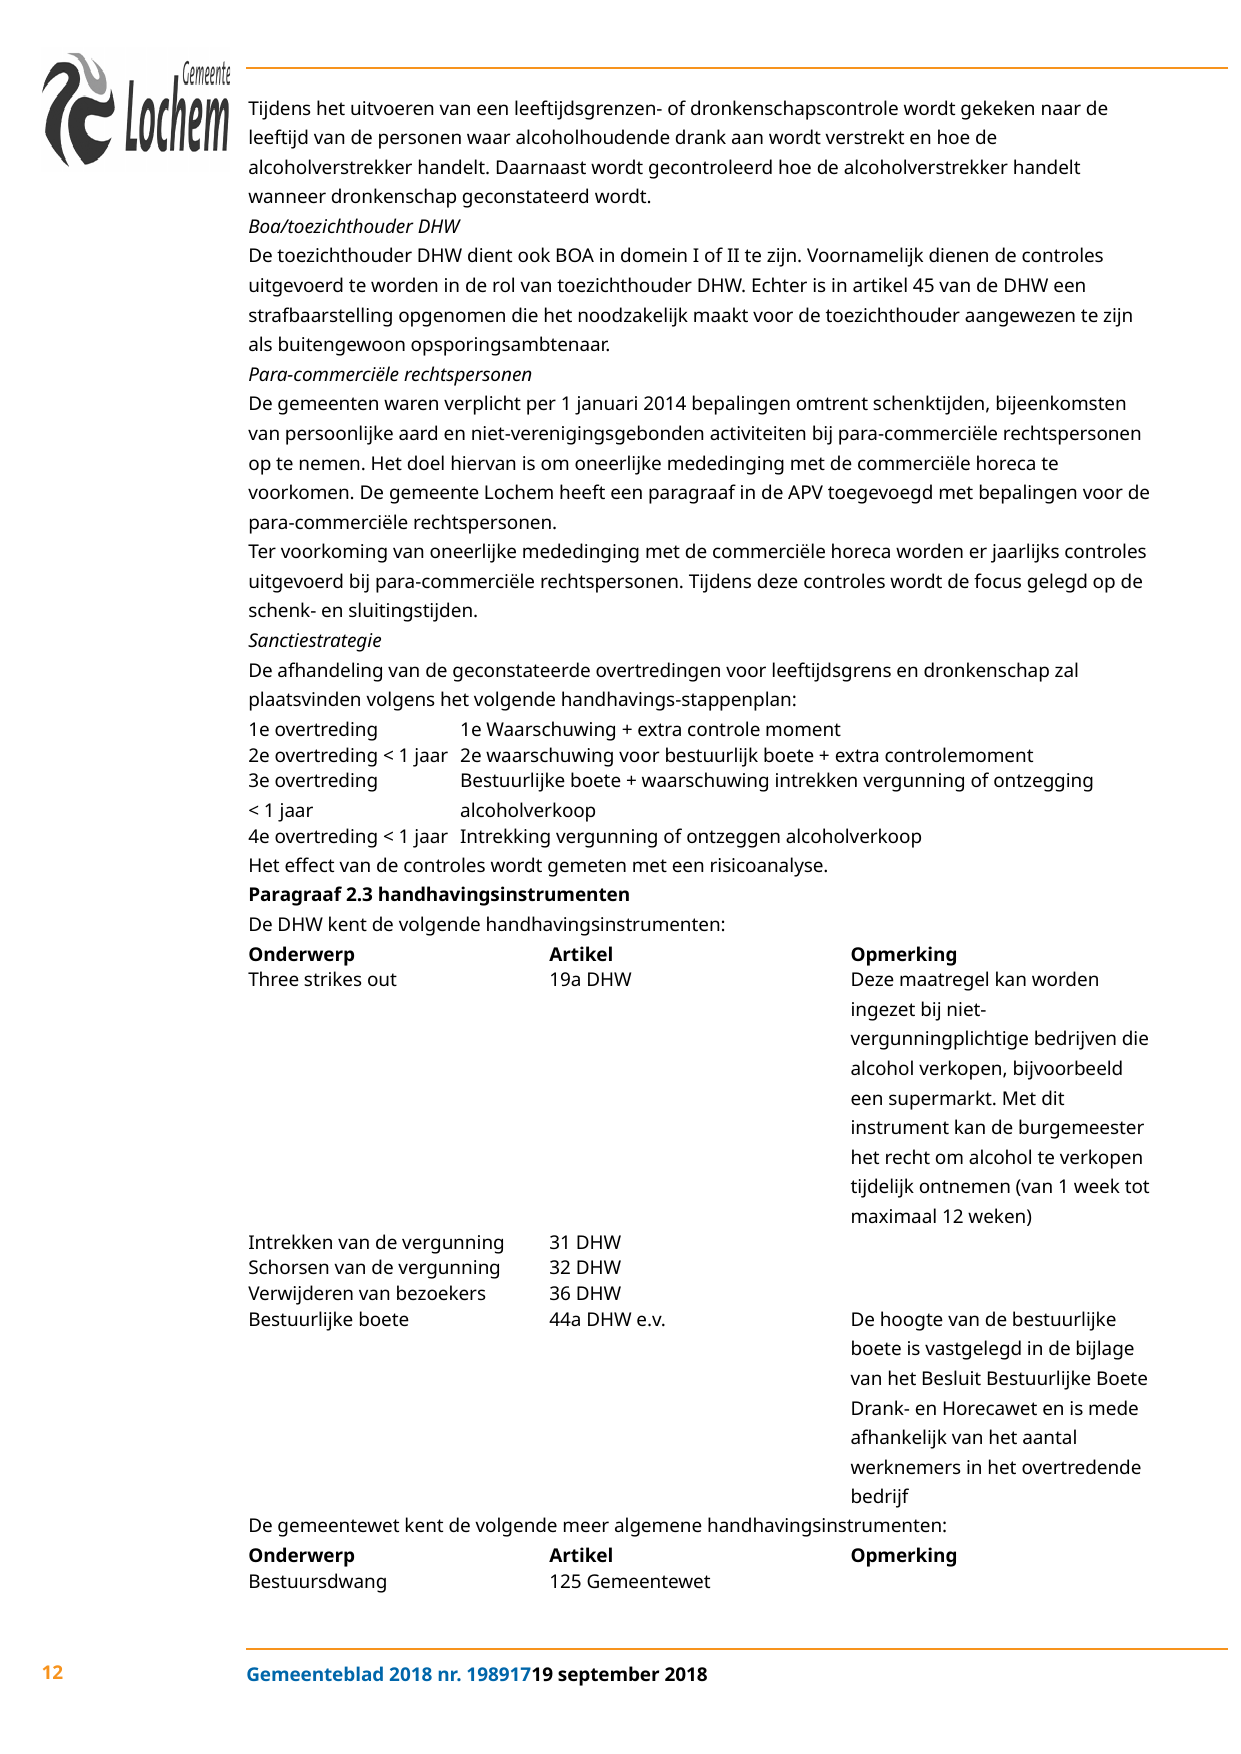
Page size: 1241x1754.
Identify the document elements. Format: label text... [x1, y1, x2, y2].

table_cell Intrekken van de vergunning [248, 1229, 549, 1254]
text De toezichthouder DHW dient ook BOA in domein I of II te zijn. Voornamelijk dienen de controles uitgevoerd te worden in de rol van toezichthouder DHW. Echter is in artikel 45 van de DHW een strafbaarstelling opgenomen die het noodzakelijk maakt voor de toezichthouder aangewezen te zijn als buitengewoon opsporingsambtenaar. [248, 243, 1152, 357]
table_header Artikel [549, 1542, 850, 1568]
table_cell [850, 1568, 1152, 1594]
table_cell Deze maatregel kan worden ingezet bij niet- vergunningplichtige bedrijven die alcohol verkopen, bijvoorbeeld een supermarkt. Met dit instrument kan de burgemeester het recht om alcohol te verkopen tijdelijk ontnemen (van 1 week tot maximaal 12 weken) [850, 966, 1152, 1229]
table_cell [850, 1229, 1152, 1254]
table_cell [850, 1255, 1152, 1280]
table_cell Bestuurlijke boete + waarschuwing intrekken vergunning of ontzegging alcoholverkoop [460, 768, 1152, 823]
table_cell Schorsen van de vergunning [248, 1255, 549, 1280]
table_header 1e overtreding [248, 716, 460, 742]
text Het effect van de controles wordt gemeten met een risicoanalyse. [248, 852, 1152, 878]
table_cell De hoogte van de bestuurlijke boete is vastgelegd in de bijlage van het Besluit Bestuurlijke Boete Drank- en Horecawet en is mede afhankelijk van het aantal werknemers in het overtredende bedrijf [850, 1306, 1152, 1509]
table_cell 44a DHW e.v. [549, 1306, 850, 1509]
table_cell 36 DHW [549, 1280, 850, 1306]
text Paragraaf 2.3 handhavingsinstrumenten [248, 881, 1152, 907]
table_cell 31 DHW [549, 1229, 850, 1254]
table_cell 125 Gemeentewet [549, 1568, 850, 1594]
table_header Artikel [549, 941, 850, 966]
table_header Onderwerp [248, 941, 549, 966]
text Para-commerciële rechtspersonen [248, 361, 1152, 387]
table_header Opmerking [850, 1542, 1152, 1568]
text Boa/toezichthouder DHW [248, 213, 1152, 239]
table_cell Bestuurlijke boete [248, 1306, 549, 1509]
text De gemeenten waren verplicht per 1 januari 2014 bepalingen omtrent schenktijden, bijeenkomsten van persoonlijke aard en niet-verenigingsgebonden activiteiten bij para-commerciële rechtspersonen op te nemen. Het doel hiervan is om oneerlijke mededinging met de commerciële horeca te voorkomen. De gemeente Lochem heeft een paragraaf in de APV toegevoegd met bepalingen voor de para-commerciële rechtspersonen. [248, 391, 1152, 535]
table_cell Three strikes out [248, 966, 549, 1229]
table_cell 4e overtreding < 1 jaar [248, 823, 460, 849]
table_cell Verwijderen van bezoekers [248, 1280, 549, 1306]
text Sanctiestrategie [248, 627, 1152, 653]
table_header 1e Waarschuwing + extra controle moment [460, 716, 1152, 742]
table_header Opmerking [850, 941, 1152, 966]
text De afhandeling van de geconstateerde overtredingen voor leeftijdsgrens en dronkenschap zal plaatsvinden volgens het volgende handhavings-stappenplan: [248, 657, 1152, 712]
table_cell [850, 1280, 1152, 1306]
table_cell 2e overtreding < 1 jaar [248, 742, 460, 768]
table_cell Bestuursdwang [248, 1568, 549, 1594]
table_cell 2e waarschuwing voor bestuurlijk boete + extra controlemoment [460, 742, 1152, 768]
text Tijdens het uitvoeren van een leeftijdsgrenzen- of dronkenschapscontrole wordt gekeken naar de leeftijd van de personen waar alcoholhoudende drank aan wordt verstrekt en hoe de alcoholverstrekker handelt. Daarnaast wordt gecontroleerd hoe de alcoholverstrekker handelt wanneer dronkenschap geconstateerd wordt. [248, 95, 1152, 209]
table_cell Intrekking vergunning of ontzeggen alcoholverkoop [460, 823, 1152, 849]
text De gemeentewet kent de volgende meer algemene handhavingsinstrumenten: [248, 1512, 1152, 1538]
table_header Onderwerp [248, 1542, 549, 1568]
text Ter voorkoming van oneerlijke mededinging met de commerciële horeca worden er jaarlijks controles uitgevoerd bij para-commerciële rechtspersonen. Tijdens deze controles wordt de focus gelegd op de schenk- en sluitingstijden. [248, 538, 1152, 623]
table_cell 3e overtreding < 1 jaar [248, 768, 460, 823]
table_cell 19a DHW [549, 966, 850, 1229]
text De DHW kent de volgende handhavingsinstrumenten: [248, 911, 1152, 937]
table_cell 32 DHW [549, 1255, 850, 1280]
picture [41, 47, 231, 172]
